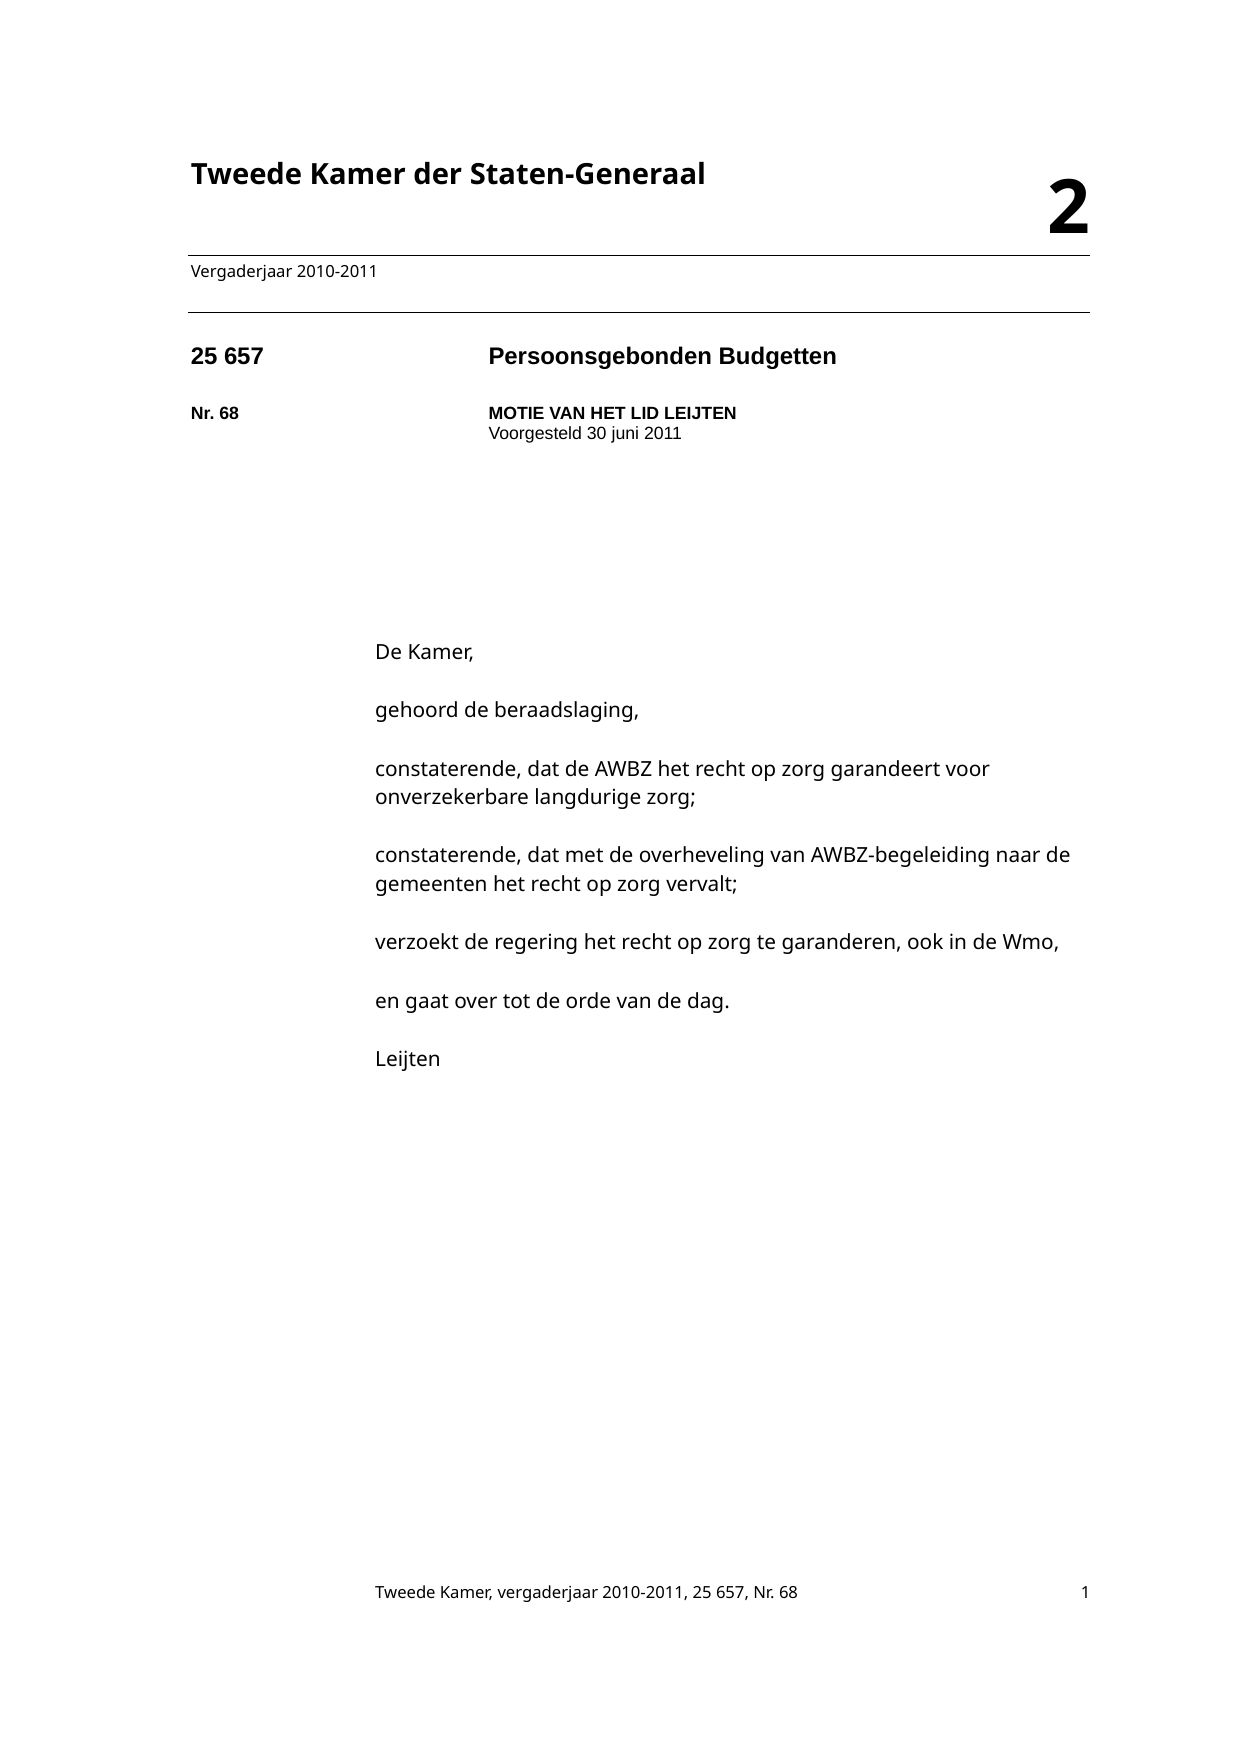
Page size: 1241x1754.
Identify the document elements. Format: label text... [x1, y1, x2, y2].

text constaterende, dat met de overheveling van AWBZ-begeleiding naar de gemeenten het recht op zorg vervalt; [375, 841, 1090, 897]
table_header Tweede Kamer der Staten-Generaal [188, 150, 909, 255]
table_header 2 [910, 150, 1090, 255]
table_cell [485, 256, 1090, 312]
table_cell [188, 313, 485, 339]
table_cell [485, 313, 1090, 339]
text gehoord de beraadslaging, [375, 695, 1090, 724]
text verzoekt de regering het recht op zorg te garanderen, ook in de Wmo, [375, 927, 1090, 956]
text constaterende, dat de AWBZ het recht op zorg garandeert voor onverzekerbare langdurige zorg; [375, 754, 1090, 811]
table_cell MOTIE VAN HET LID LEIJTEN Voorgesteld 30 juni 2011 [485, 399, 1090, 518]
table_cell 25 657 [188, 339, 485, 399]
text en gaat over tot de orde van de dag. [375, 986, 1090, 1014]
table_cell Persoonsgebonden Budgetten [485, 339, 1090, 399]
table_cell Vergaderjaar 2010-2011 [188, 256, 485, 312]
table_cell Nr. 68 [188, 399, 485, 518]
text De Kamer, [375, 637, 1090, 665]
text Leijten [375, 1044, 1090, 1073]
